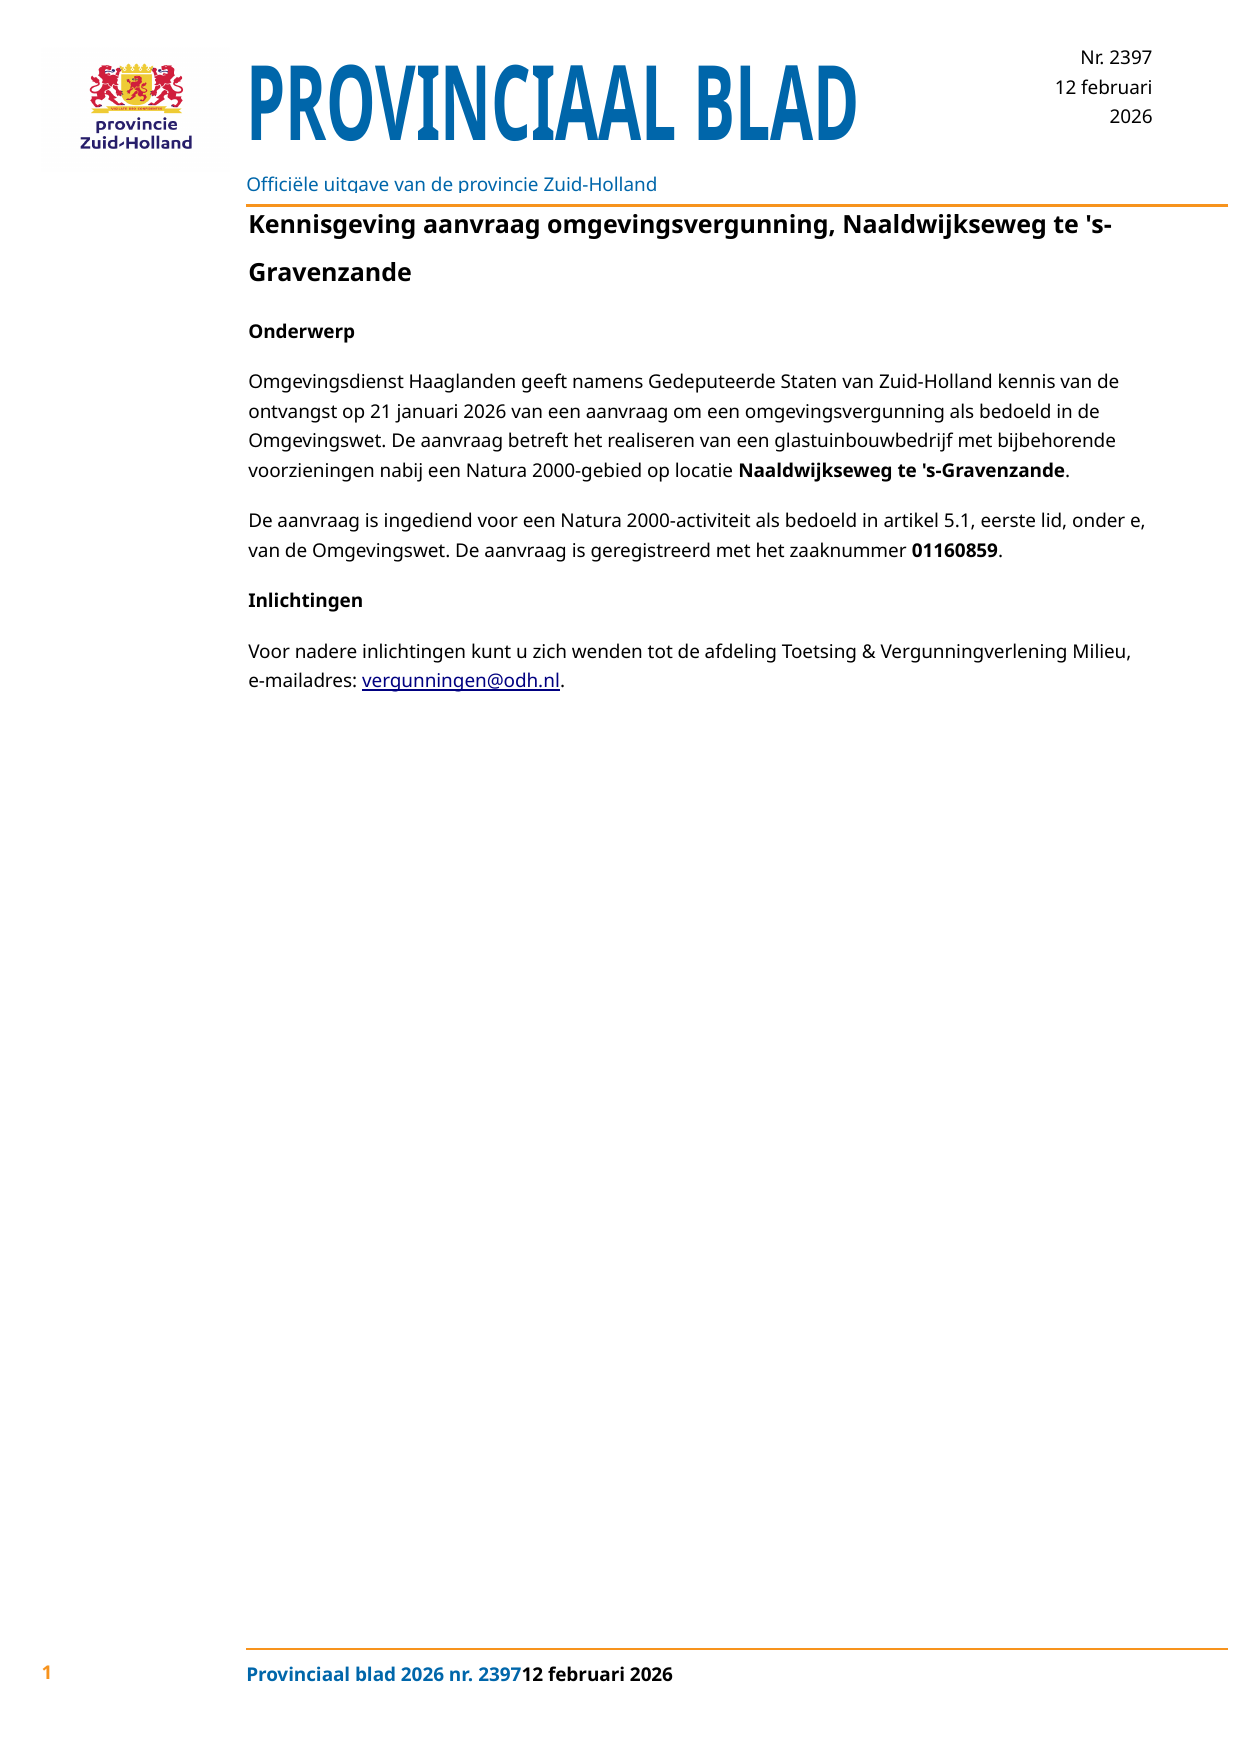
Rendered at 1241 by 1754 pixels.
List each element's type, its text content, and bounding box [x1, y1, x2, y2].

text Voor nadere inlichtingen kunt u zich wenden tot de afdeling Toetsing & Vergunningverlening Milieu, e-mailadres: vergunningen@odh.nl. [248, 638, 1152, 693]
text Onderwerp [248, 318, 1152, 344]
text De aanvraag is ingediend voor een Natura 2000-activiteit als bedoeld in artikel 5.1, eerste lid, onder e, van de Omgevingswet. De aanvraag is geregistreerd met het zaaknummer 01160859. [248, 507, 1152, 563]
picture [41, 47, 231, 172]
text Inlichtingen [248, 587, 1152, 613]
text Kennisgeving aanvraag omgevingsvergunning, Naaldwijkseweg te 's-Gravenzande [248, 207, 1152, 288]
text Omgevingsdienst Haaglanden geeft namens Gedeputeerde Staten van Zuid-Holland kennis van de ontvangst op 21 januari 2026 van een aanvraag om een omgevingsvergunning als bedoeld in de Omgevingswet. De aanvraag betreft het realiseren van een glastuinbouwbedrijf met bijbehorende voorzieningen nabij een Natura 2000-gebied op locatie Naaldwijkseweg te 's-Gravenzande. [248, 368, 1152, 483]
